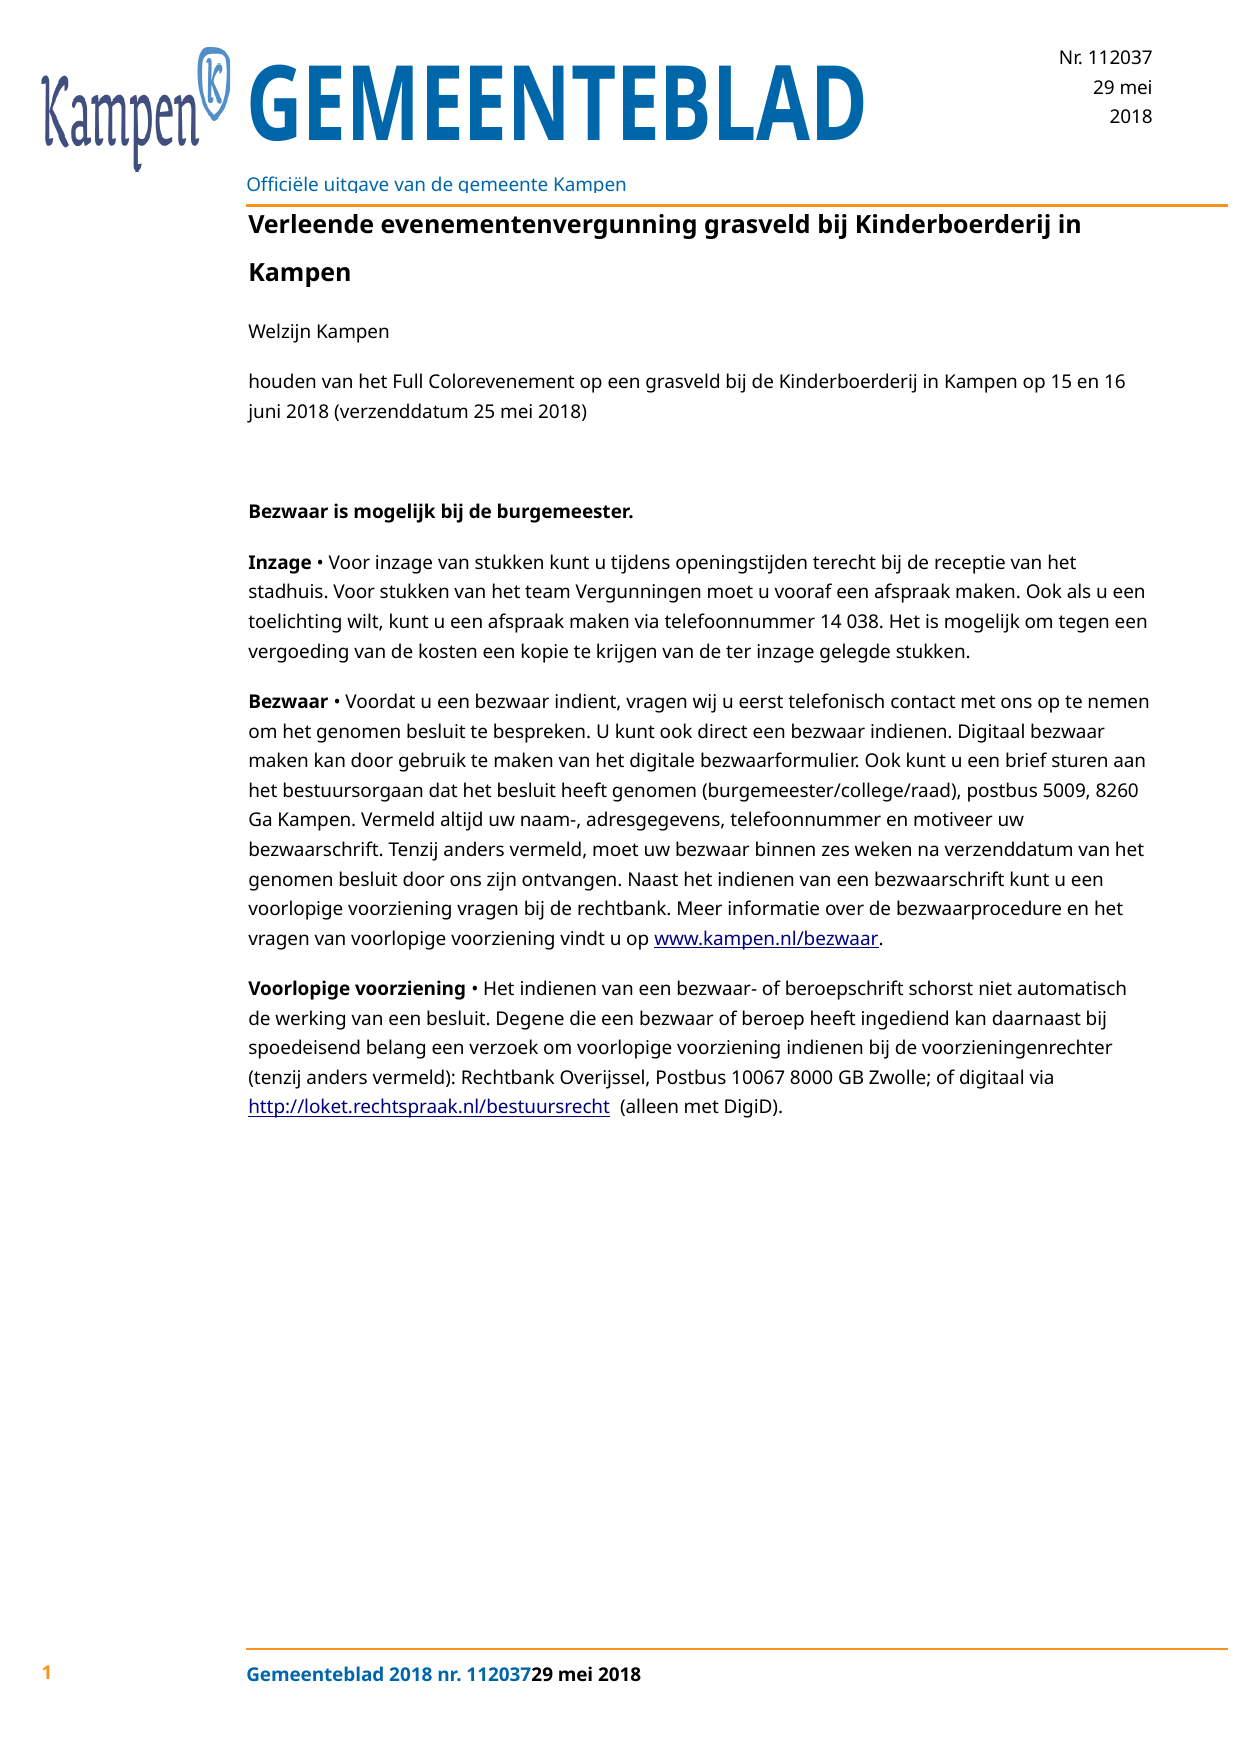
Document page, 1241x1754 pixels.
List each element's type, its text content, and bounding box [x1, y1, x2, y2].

text houden van het Full Colorevenement op een grasveld bij de Kinderboerderij in Kampen op 15 en 16 juni 2018 (verzenddatum 25 mei 2018) [248, 368, 1152, 424]
text Bezwaar • Voordat u een bezwaar indient, vragen wij u eerst telefonisch contact met ons op te nemen om het genomen besluit te bespreken. U kunt ook direct een bezwaar indienen. Digitaal bezwaar maken kan door gebruik te maken van het digitale bezwaarformulier. Ook kunt u een brief sturen aan het bestuursorgaan dat het besluit heeft genomen (burgemeester/college/raad), postbus 5009, 8260 Ga Kampen. Vermeld altijd uw naam-, adresgegevens, telefoonnummer en motiveer uw bezwaarschrift. Tenzij anders vermeld, moet uw bezwaar binnen zes weken na verzenddatum van het genomen besluit door ons zijn ontvangen. Naast het indienen van een bezwaarschrift kunt u een voorlopige voorziening vragen bij de rechtbank. Meer informatie over de bezwaarprocedure en het vragen van voorlopige voorziening vindt u op www.kampen.nl/bezwaar. [248, 688, 1152, 951]
text Bezwaar is mogelijk bij de burgemeester. [248, 499, 1152, 524]
text Verleende evenementenvergunning grasveld bij Kinderboerderij in Kampen [248, 207, 1152, 288]
text Welzijn Kampen [248, 318, 1152, 344]
picture [41, 47, 231, 172]
text Inzage • Voor inzage van stukken kunt u tijdens openingstijden terecht bij de receptie van het stadhuis. Voor stukken van het team Vergunningen moet u vooraf een afspraak maken. Ook als u een toelichting wilt, kunt u een afspraak maken via telefoonnummer 14 038. Het is mogelijk om tegen een vergoeding van de kosten een kopie te krijgen van de ter inzage gelegde stukken. [248, 549, 1152, 664]
text Voorlopige voorziening • Het indienen van een bezwaar- of beroepschrift schorst niet automatisch de werking van een besluit. Degene die een bezwaar of beroep heeft ingediend kan daarnaast bij spoedeisend belang een verzoek om voorlopige voorziening indienen bij de voorzieningenrechter (tenzij anders vermeld): Rechtbank Overijssel, Postbus 10067 8000 GB Zwolle; of digitaal via http://loket.rechtspraak.nl/bestuursrecht (alleen met DigiD). [248, 975, 1152, 1119]
